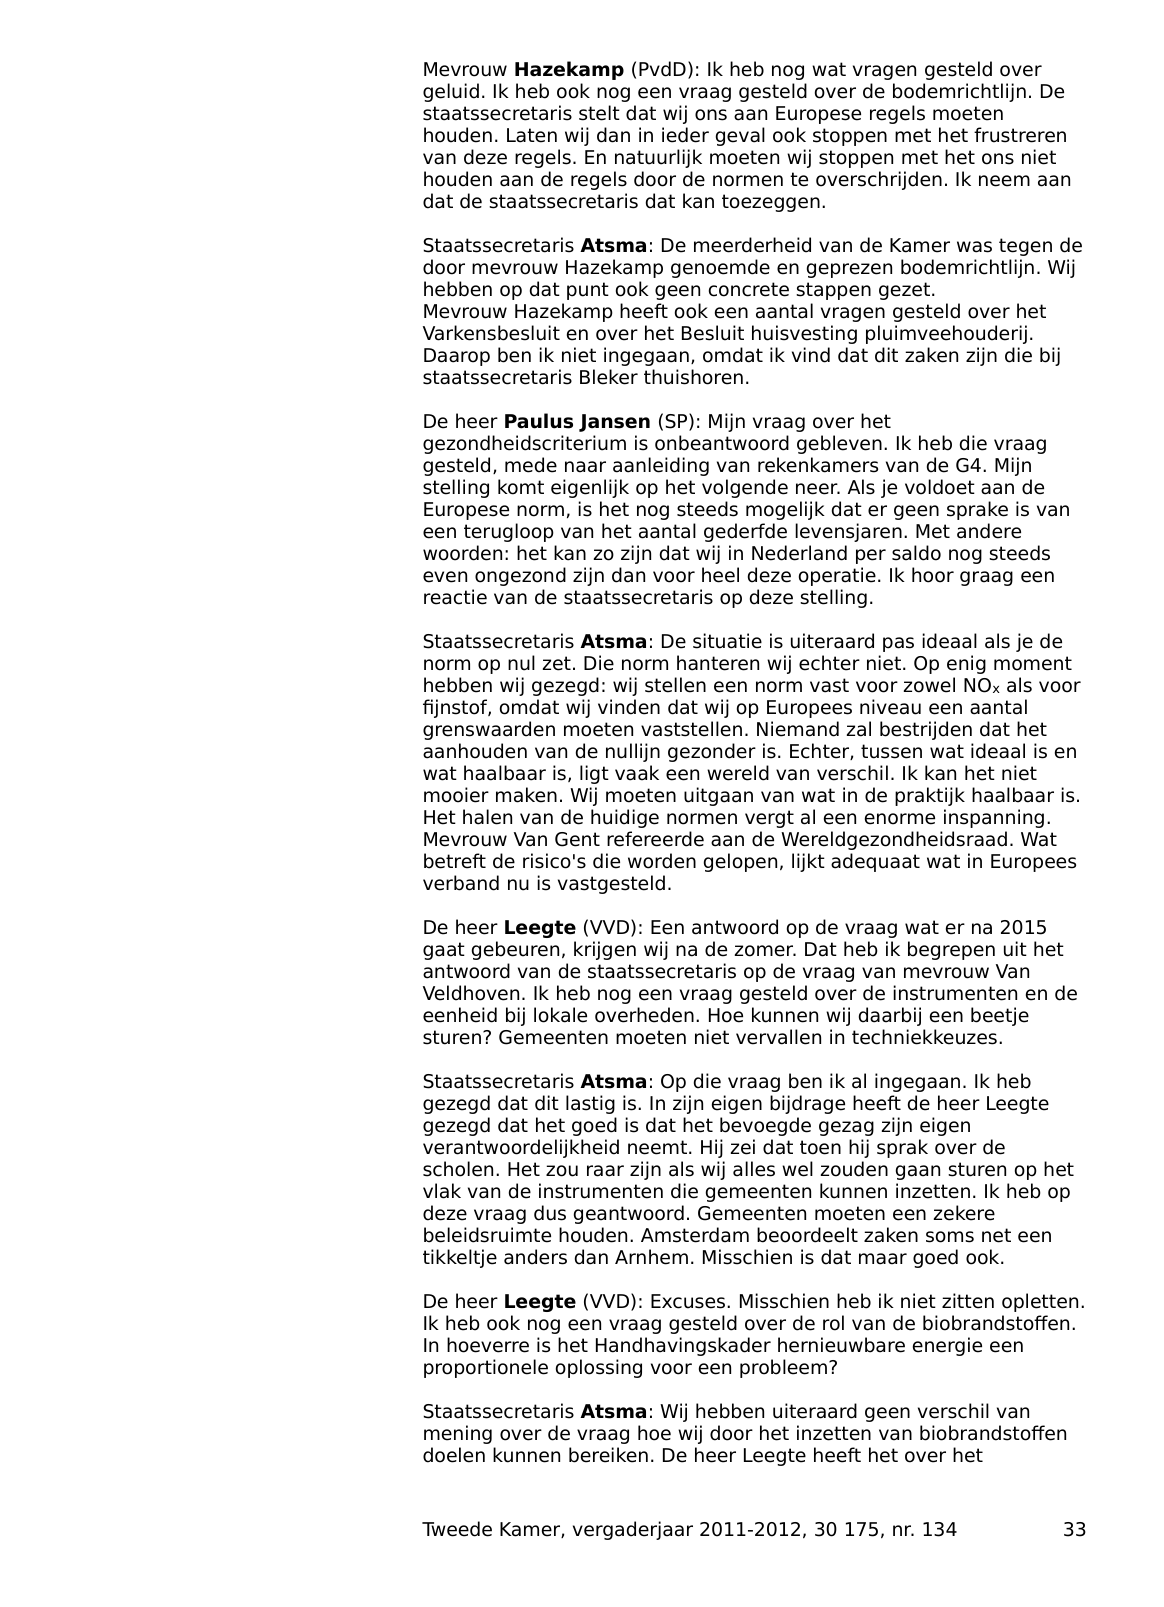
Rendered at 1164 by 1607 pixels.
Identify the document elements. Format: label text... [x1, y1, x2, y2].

text Staatssecretaris Atsma: Wij hebben uiteraard geen verschil van mening over de vraag hoe wij door het inzetten van biobrandstoffen doelen kunnen bereiken. De heer Leegte heeft het over het [422, 1401, 1087, 1467]
text De heer Leegte (VVD): Excuses. Misschien heb ik niet zitten opletten. Ik heb ook nog een vraag gesteld over de rol van de biobrandstoffen. In hoeverre is het Handhavingskader hernieuwbare energie een proportionele oplossing voor een probleem? [422, 1291, 1087, 1379]
text Mevrouw Hazekamp heeft ook een aantal vragen gesteld over het Varkensbesluit en over het Besluit huisvesting pluimveehouderij. Daarop ben ik niet ingegaan, omdat ik vind dat dit zaken zijn die bij staatssecretaris Bleker thuishoren. [422, 301, 1087, 389]
text Staatssecretaris Atsma: De meerderheid van de Kamer was tegen de door mevrouw Hazekamp genoemde en geprezen bodemrichtlijn. Wij hebben op dat punt ook geen concrete stappen gezet. [422, 235, 1087, 301]
text Mevrouw Hazekamp (PvdD): Ik heb nog wat vragen gesteld over geluid. Ik heb ook nog een vraag gesteld over de bodemrichtlijn. De staatssecretaris stelt dat wij ons aan Europese regels moeten houden. Laten wij dan in ieder geval ook stoppen met het frustreren van deze regels. En natuurlijk moeten wij stoppen met het ons niet houden aan de regels door de normen te overschrijden. Ik neem aan dat de staatssecretaris dat kan toezeggen. [422, 59, 1087, 213]
text De heer Leegte (VVD): Een antwoord op de vraag wat er na 2015 gaat gebeuren, krijgen wij na de zomer. Dat heb ik begrepen uit het antwoord van de staatssecretaris op de vraag van mevrouw Van Veldhoven. Ik heb nog een vraag gesteld over de instrumenten en de eenheid bij lokale overheden. Hoe kunnen wij daarbij een beetje sturen? Gemeenten moeten niet vervallen in techniekkeuzes. [422, 917, 1087, 1049]
text De heer Paulus Jansen (SP): Mijn vraag over het gezondheidscriterium is onbeantwoord gebleven. Ik heb die vraag gesteld, mede naar aanleiding van rekenkamers van de G4. Mijn stelling komt eigenlijk op het volgende neer. Als je voldoet aan de Europese norm, is het nog steeds mogelijk dat er geen sprake is van een terugloop van het aantal gederfde levensjaren. Met andere woorden: het kan zo zijn dat wij in Nederland per saldo nog steeds even ongezond zijn dan voor heel deze operatie. Ik hoor graag een reactie van de staatssecretaris op deze stelling. [422, 411, 1087, 609]
text Staatssecretaris Atsma: De situatie is uiteraard pas ideaal als je de norm op nul zet. Die norm hanteren wij echter niet. Op enig moment hebben wij gezegd: wij stellen een norm vast voor zowel NOx als voor fijnstof, omdat wij vinden dat wij op Europees niveau een aantal grenswaarden moeten vaststellen. Niemand zal bestrijden dat het aanhouden van de nullijn gezonder is. Echter, tussen wat ideaal is en wat haalbaar is, ligt vaak een wereld van verschil. Ik kan het niet mooier maken. Wij moeten uitgaan van wat in de praktijk haalbaar is. Het halen van de huidige normen vergt al een enorme inspanning. Mevrouw Van Gent refereerde aan de Wereldgezondheidsraad. Wat betreft de risico's die worden gelopen, lijkt adequaat wat in Europees verband nu is vastgesteld. [422, 631, 1087, 895]
text Staatssecretaris Atsma: Op die vraag ben ik al ingegaan. Ik heb gezegd dat dit lastig is. In zijn eigen bijdrage heeft de heer Leegte gezegd dat het goed is dat het bevoegde gezag zijn eigen verantwoordelijkheid neemt. Hij zei dat toen hij sprak over de scholen. Het zou raar zijn als wij alles wel zouden gaan sturen op het vlak van de instrumenten die gemeenten kunnen inzetten. Ik heb op deze vraag dus geantwoord. Gemeenten moeten een zekere beleidsruimte houden. Amsterdam beoordeelt zaken soms net een tikkeltje anders dan Arnhem. Misschien is dat maar goed ook. [422, 1071, 1087, 1269]
